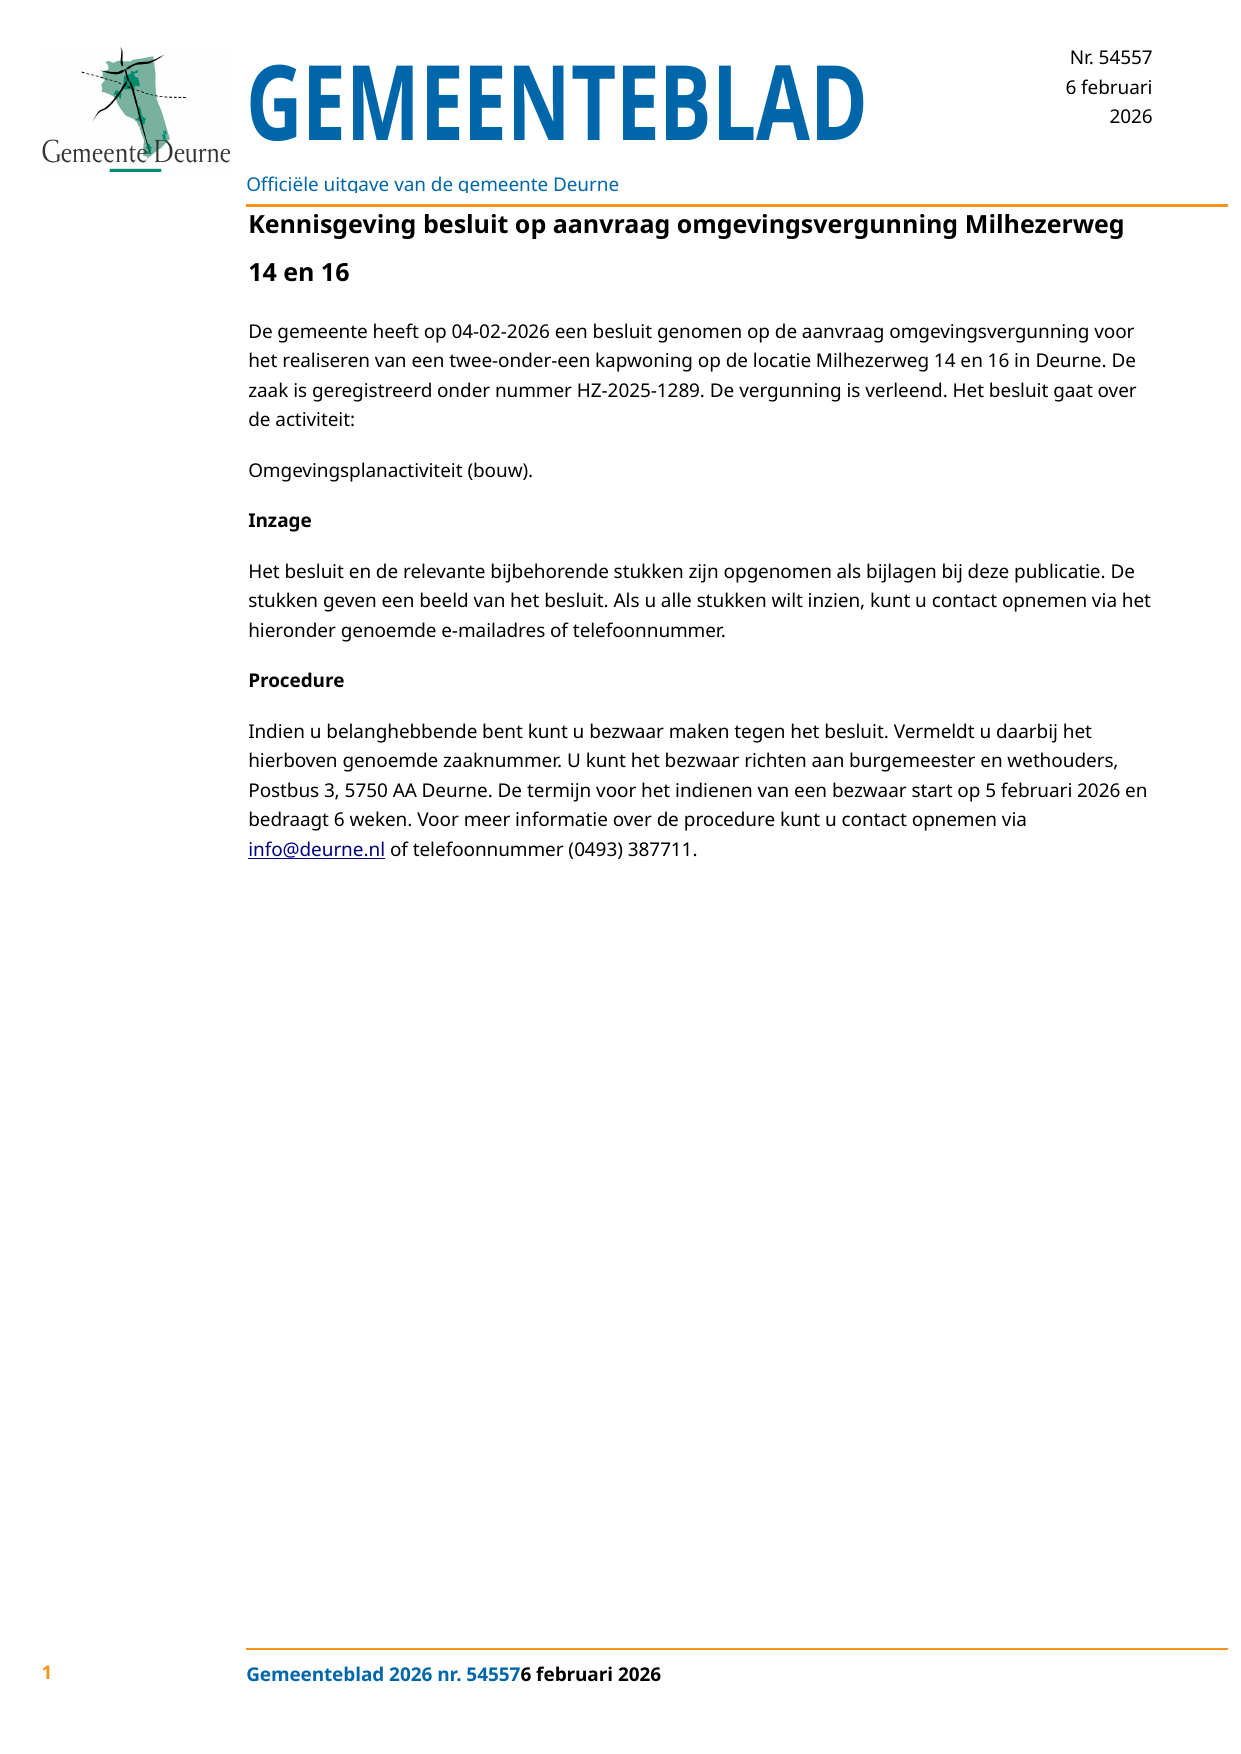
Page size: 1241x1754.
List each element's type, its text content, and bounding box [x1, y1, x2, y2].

text Omgevingsplanactiviteit (bouw). [248, 457, 1152, 483]
text De gemeente heeft op 04-02-2026 een besluit genomen op de aanvraag omgevingsvergunning voor het realiseren van een twee-onder-een kapwoning op de locatie Milhezerweg 14 en 16 in Deurne. De zaak is geregistreerd onder nummer HZ-2025-1289. De vergunning is verleend. Het besluit gaat over de activiteit: [248, 318, 1152, 432]
text Kennisgeving besluit op aanvraag omgevingsvergunning Milhezerweg 14 en 16 [248, 207, 1152, 288]
text Procedure [248, 667, 1152, 693]
picture [41, 47, 231, 172]
text Inzage [248, 507, 1152, 533]
text Indien u belanghebbende bent kunt u bezwaar maken tegen het besluit. Vermeldt u daarbij het hierboven genoemde zaaknummer. U kunt het bezwaar richten aan burgemeester en wethouders, Postbus 3, 5750 AA Deurne. De termijn voor het indienen van een bezwaar start op 5 februari 2026 en bedraagt 6 weken. Voor meer informatie over de procedure kunt u contact opnemen via info@deurne.nl of telefoonnummer (0493) 387711. [248, 718, 1152, 862]
text Het besluit en de relevante bijbehorende stukken zijn opgenomen als bijlagen bij deze publicatie. De stukken geven een beeld van het besluit. Als u alle stukken wilt inzien, kunt u contact opnemen via het hieronder genoemde e-mailadres of telefoonnummer. [248, 558, 1152, 643]
